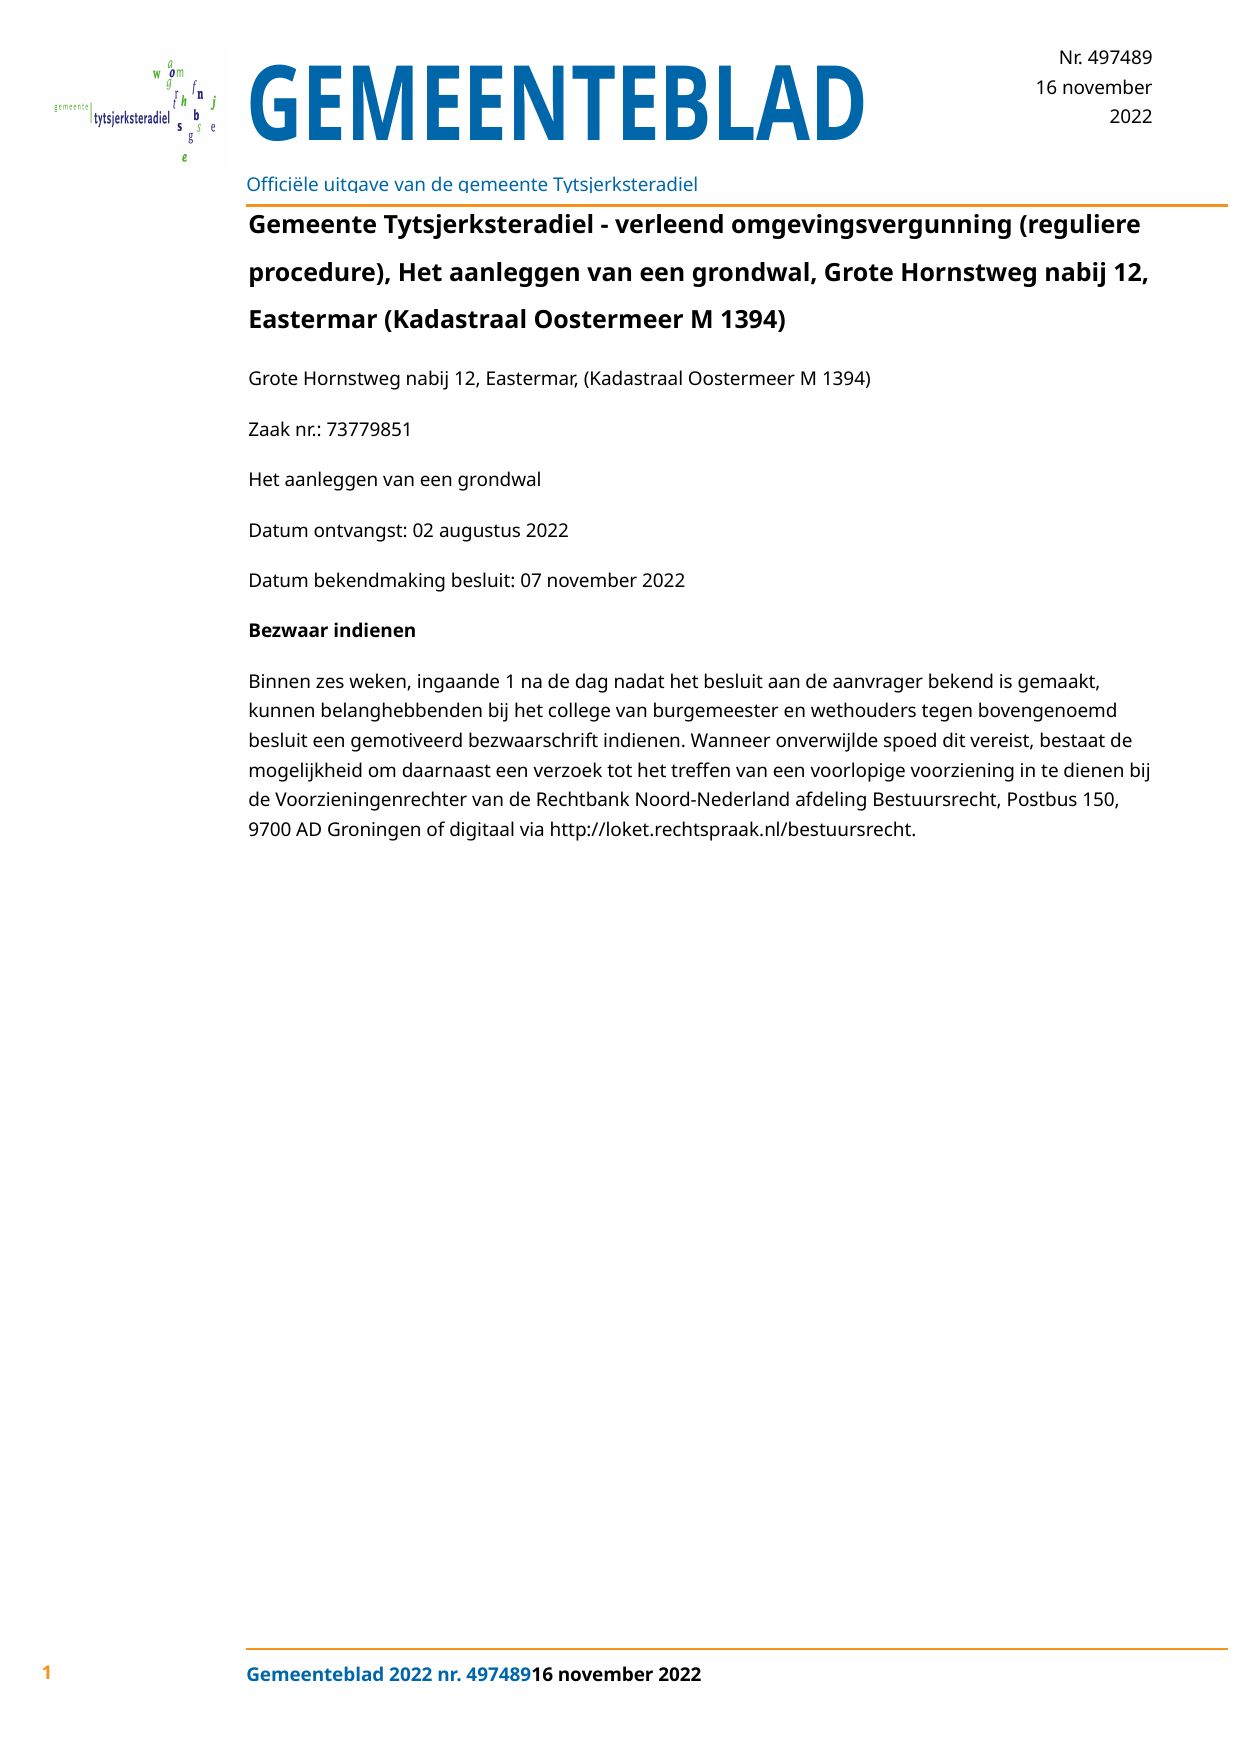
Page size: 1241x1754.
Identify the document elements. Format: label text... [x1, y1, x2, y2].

text Gemeente Tytsjerksteradiel - verleend omgevingsvergunning (reguliere procedure), Het aanleggen van een grondwal, Grote Hornstweg nabij 12, Eastermar (Kadastraal Oostermeer M 1394) [248, 207, 1152, 336]
text Datum bekendmaking besluit: 07 november 2022 [248, 567, 1152, 593]
text Bezwaar indienen [248, 618, 1152, 643]
text Grote Hornstweg nabij 12, Eastermar, (Kadastraal Oostermeer M 1394) [248, 366, 1152, 391]
text Binnen zes weken, ingaande 1 na de dag nadat het besluit aan de aanvrager bekend is gemaakt, kunnen belanghebbenden bij het college van burgemeester en wethouders tegen bovengenoemd besluit een gemotiveerd bezwaarschrift indienen. Wanneer onverwijlde spoed dit vereist, bestaat de mogelijkheid om daarnaast een verzoek tot het treffen van een voorlopige voorziening in te dienen bij de Voorzieningenrechter van de Rechtbank Noord-Nederland afdeling Bestuursrecht, Postbus 150, 9700 AD Groningen of digitaal via http://loket.rechtspraak.nl/bestuursrecht. [248, 668, 1152, 842]
text Zaak nr.: 73779851 [248, 416, 1152, 442]
text Datum ontvangst: 02 augustus 2022 [248, 517, 1152, 542]
text Het aanleggen van een grondwal [248, 466, 1152, 492]
picture [41, 47, 231, 172]
